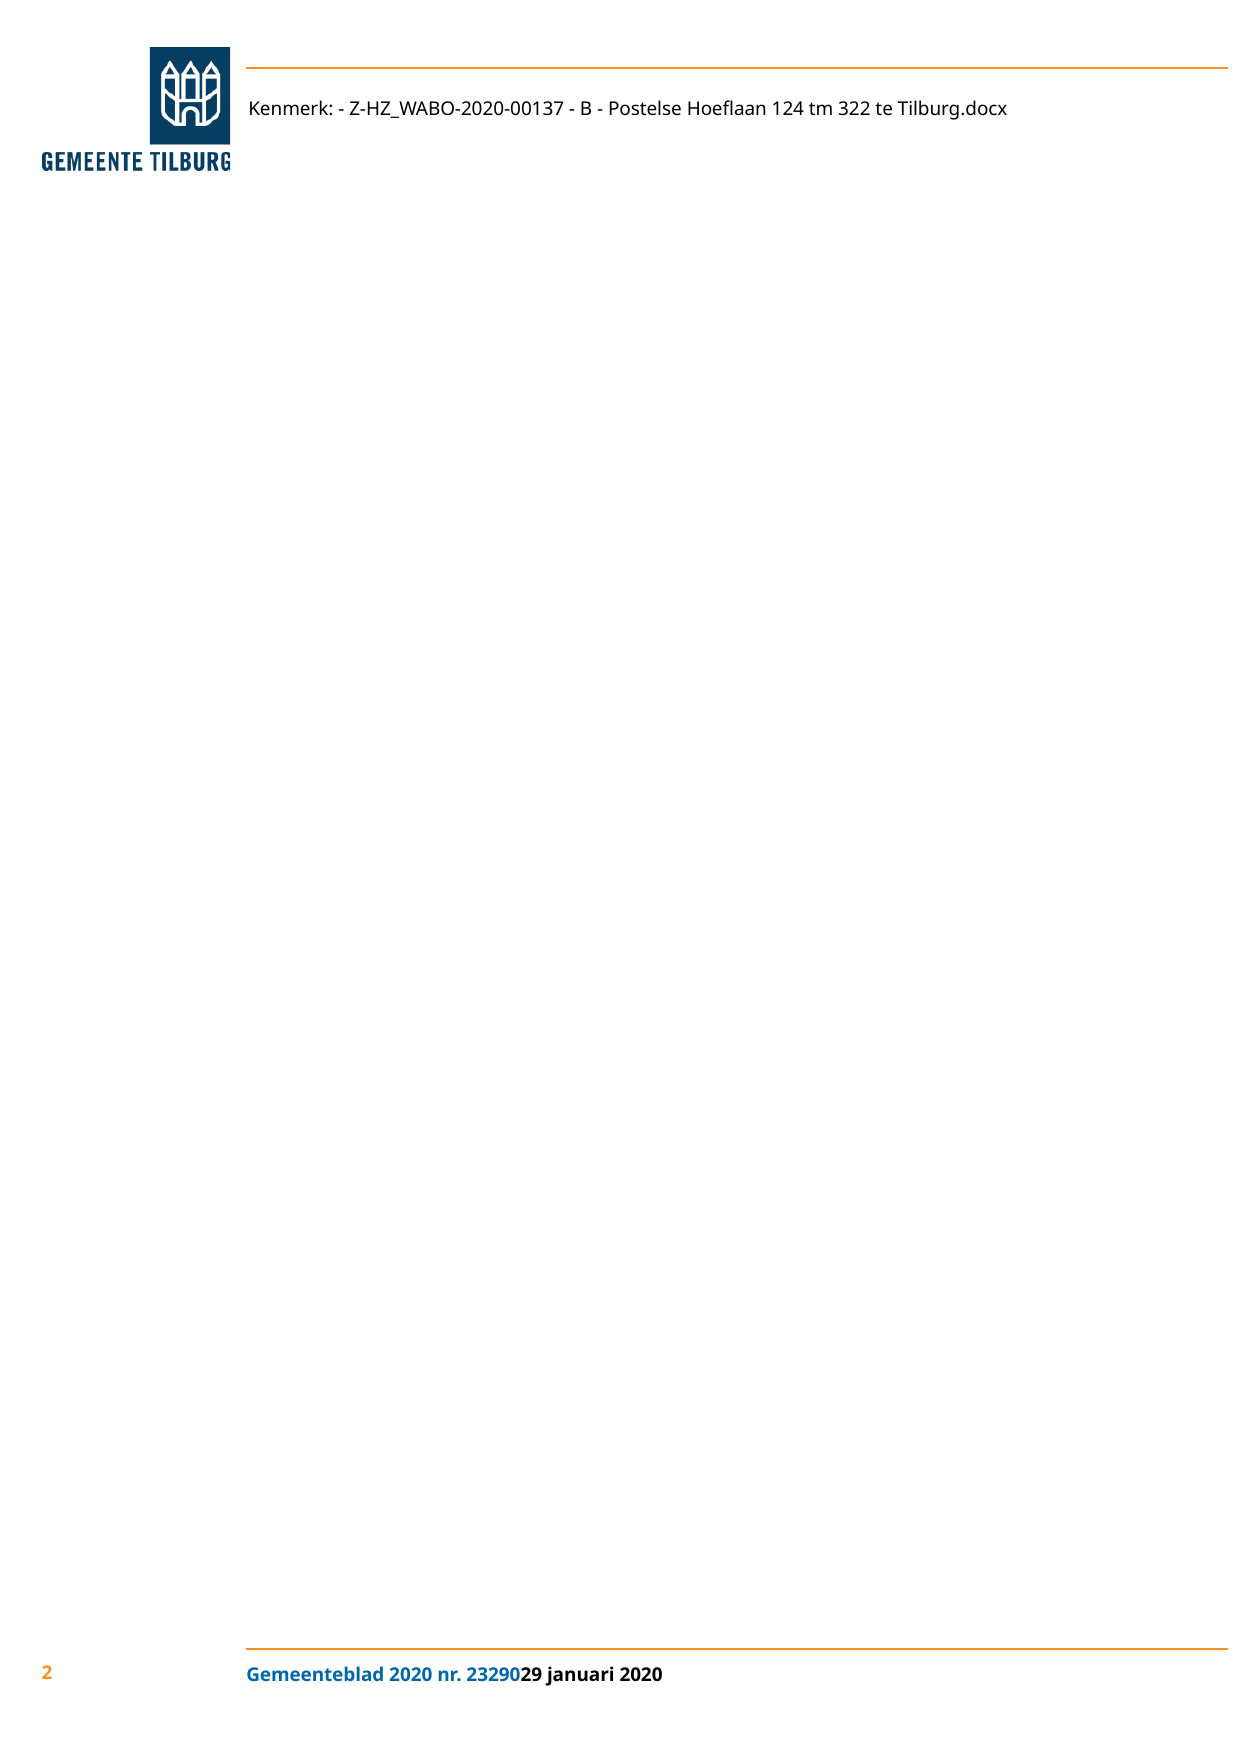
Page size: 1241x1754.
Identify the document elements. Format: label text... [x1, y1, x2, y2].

text Kenmerk: - Z-HZ_WABO-2020-00137 - B - Postelse Hoeflaan 124 tm 322 te Tilburg.docx [248, 95, 1152, 121]
picture [41, 47, 231, 172]
